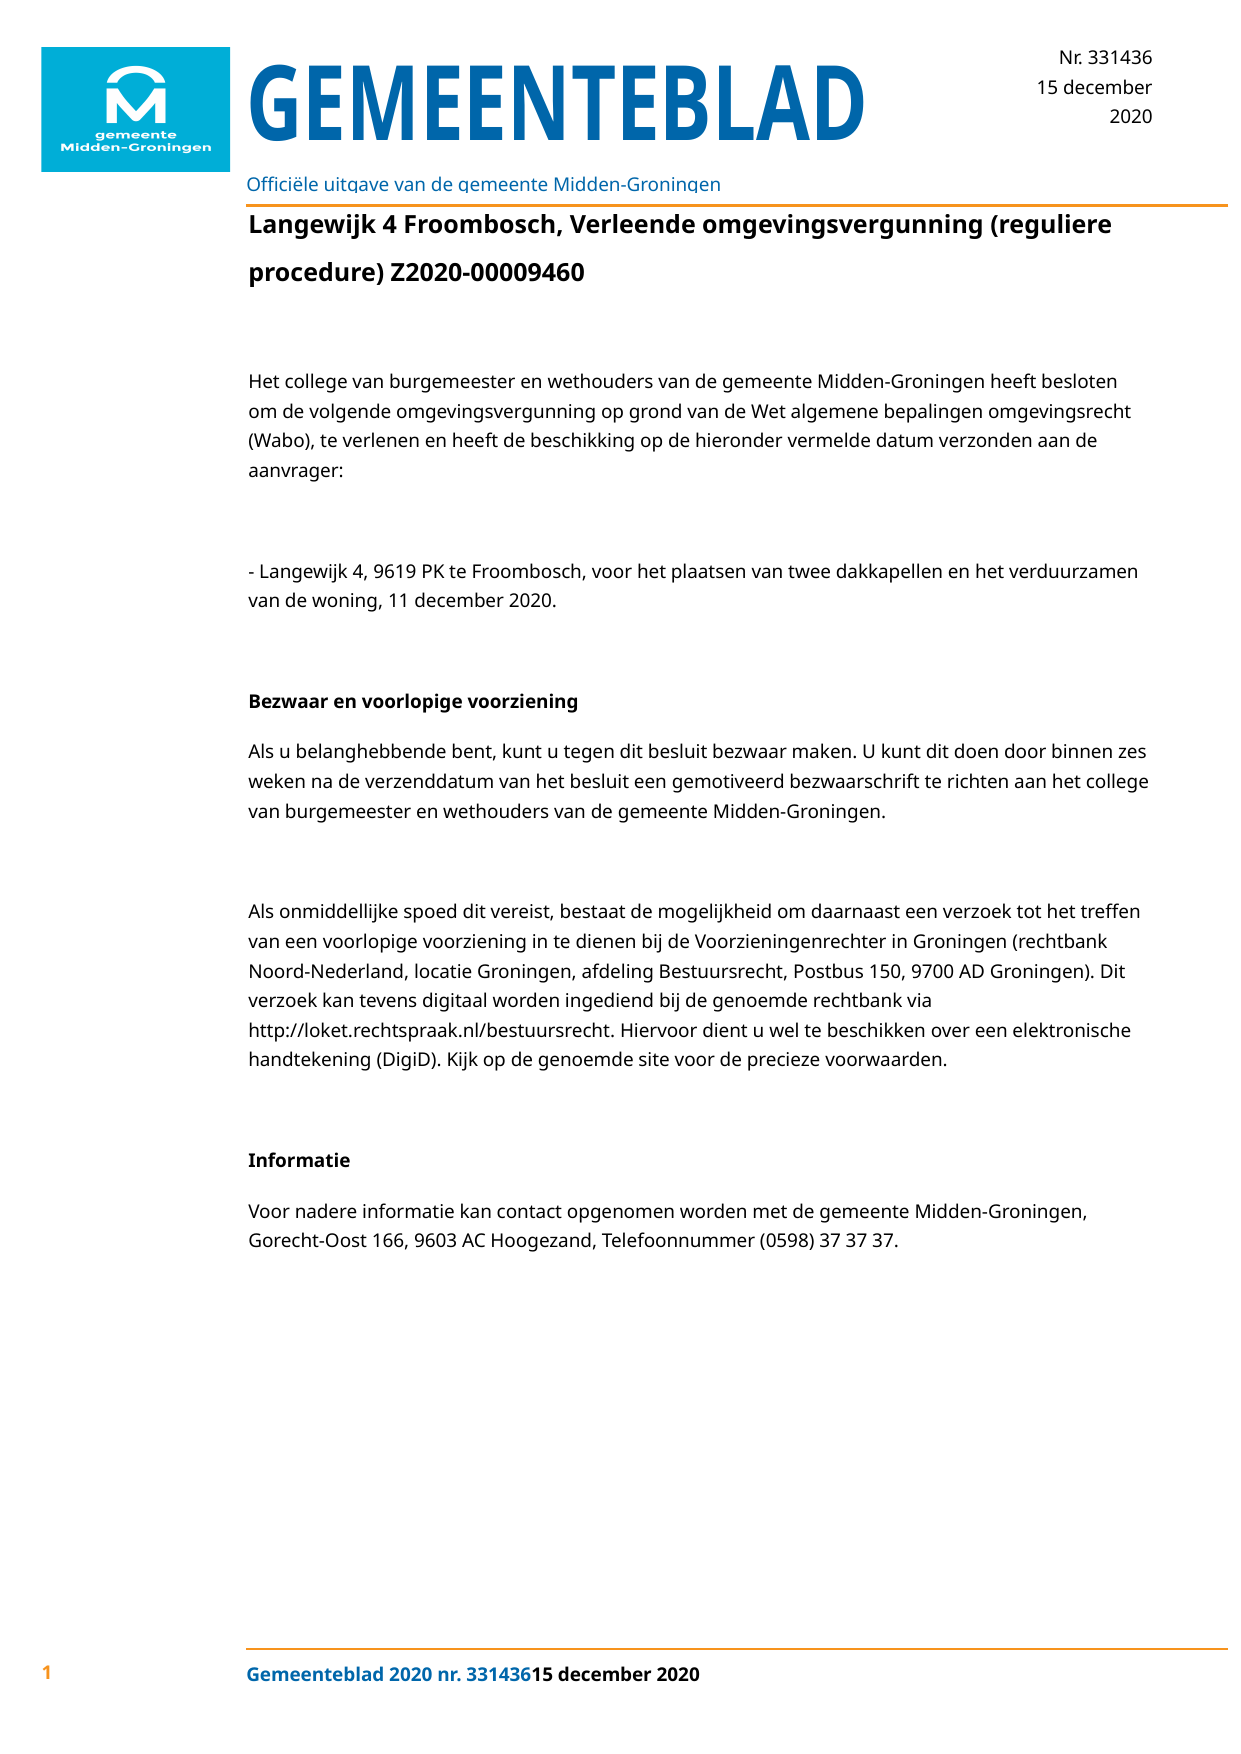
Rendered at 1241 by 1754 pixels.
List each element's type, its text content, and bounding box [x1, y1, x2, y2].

text Bezwaar en voorlopige voorziening [248, 688, 1152, 714]
text Als onmiddellijke spoed dit vereist, bestaat de mogelijkheid om daarnaast een verzoek tot het treffen van een voorlopige voorziening in te dienen bij de Voorzieningenrechter in Groningen (rechtbank Noord-Nederland, locatie Groningen, afdeling Bestuursrecht, Postbus 150, 9700 AD Groningen). Dit verzoek kan tevens digitaal worden ingediend bij de genoemde rechtbank via http://loket.rechtspraak.nl/bestuursrecht. Hiervoor dient u wel te beschikken over een elektronische handtekening (DigiD). Kijk op de genoemde site voor de precieze voorwaarden. [248, 899, 1152, 1072]
text - Langewijk 4, 9619 PK te Froombosch, voor het plaatsen van twee dakkapellen en het verduurzamen van de woning, 11 december 2020. [248, 558, 1152, 613]
text Als u belanghebbende bent, kunt u tegen dit besluit bezwaar maken. U kunt dit doen door binnen zes weken na de verzenddatum van het besluit een gemotiveerd bezwaarschrift te richten aan het college van burgemeester en wethouders van de gemeente Midden-Groningen. [248, 739, 1152, 824]
text Informatie [248, 1147, 1152, 1173]
text Langewijk 4 Froombosch, Verleende omgevingsvergunning (reguliere procedure) Z2020-00009460 [248, 207, 1152, 288]
picture [107, 89, 165, 122]
picture [184, 146, 190, 153]
picture [108, 66, 164, 82]
text Het college van burgemeester en wethouders van de gemeente Midden-Groningen heeft besloten om de volgende omgevingsvergunning op grond van de Wet algemene bepalingen omgevingsrecht (Wabo), te verlenen en heeft de beschikking op de hieronder vermelde datum verzonden aan de aanvrager: [248, 368, 1152, 483]
text Voor nadere informatie kan contact opgenomen worden met de gemeente Midden-Groningen, Gorecht-Oost 166, 9603 AC Hoogezand, Telefoonnummer (0598) 37 37 37. [248, 1198, 1152, 1253]
